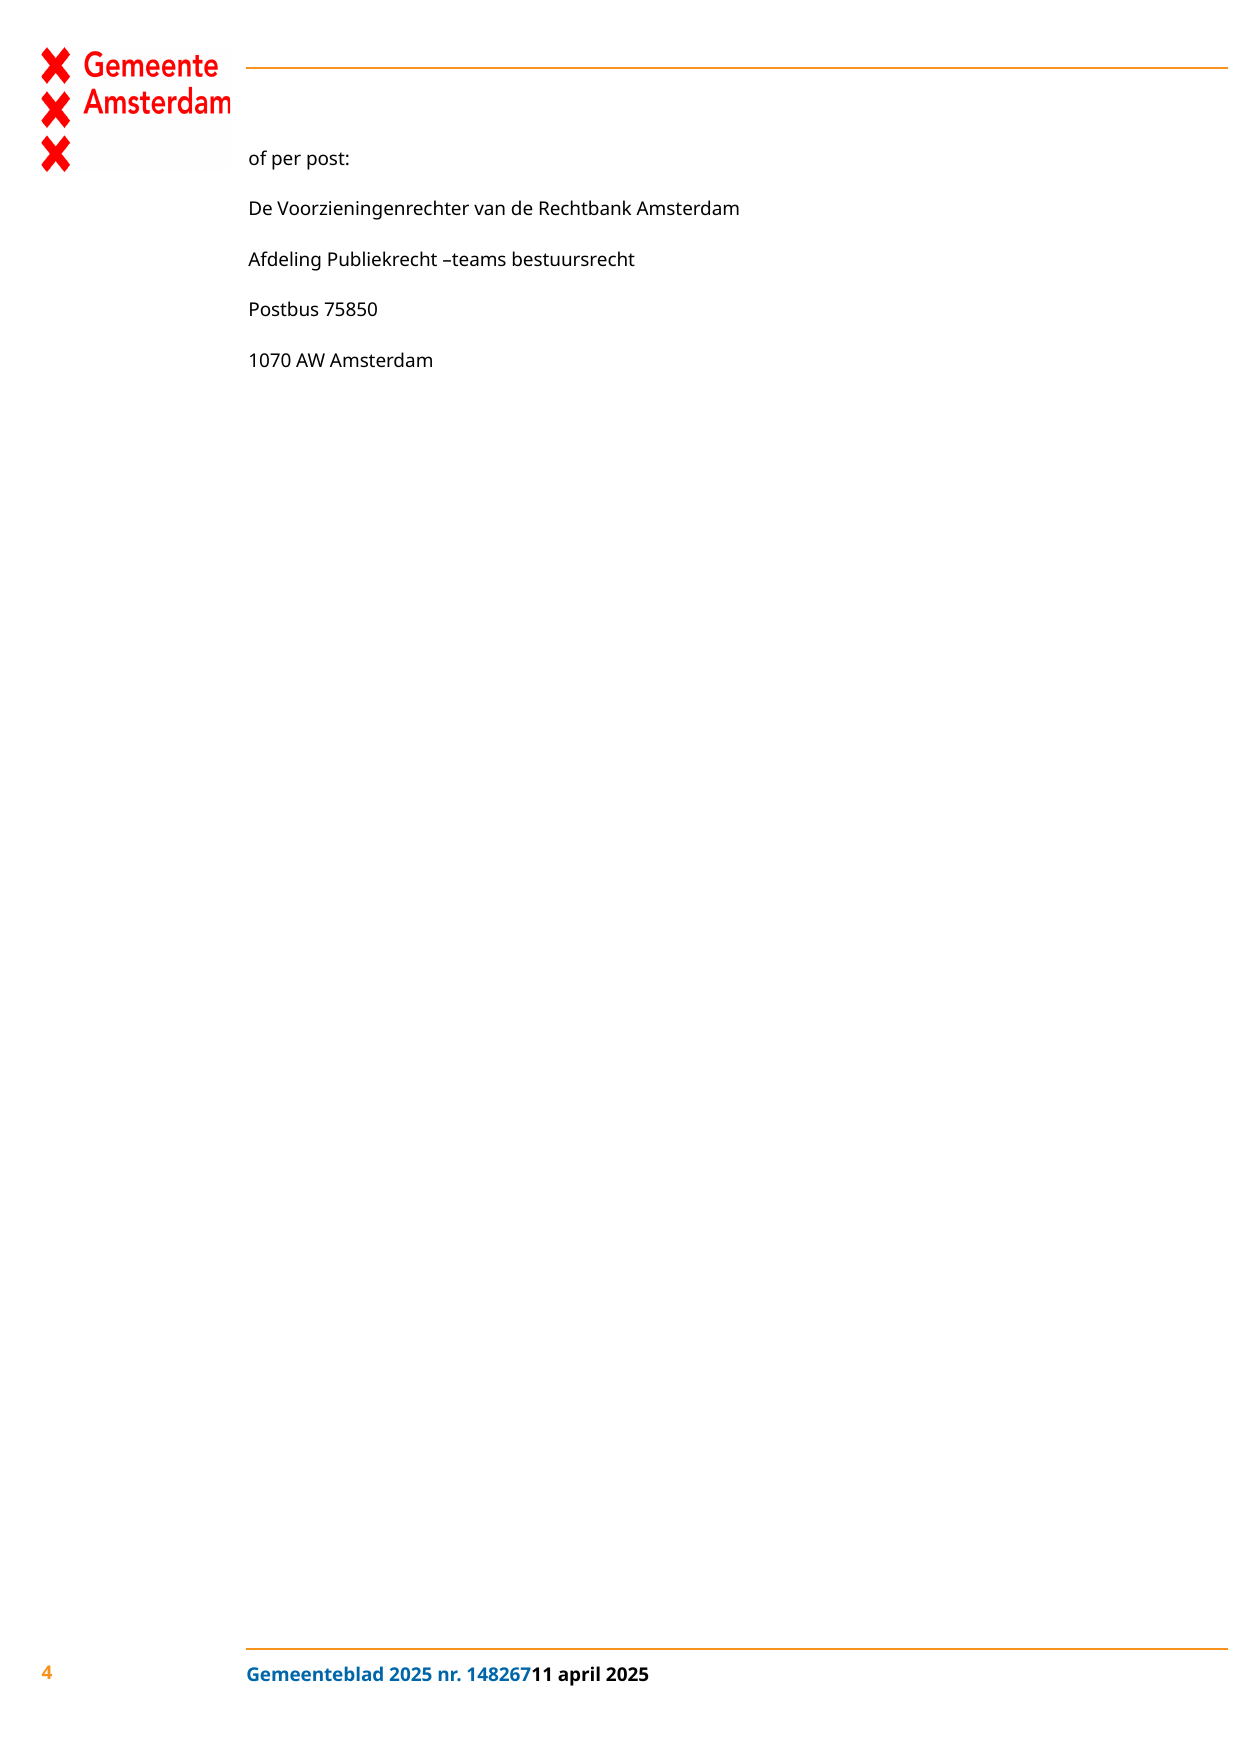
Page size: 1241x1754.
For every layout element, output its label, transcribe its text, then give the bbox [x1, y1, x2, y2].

text Afdeling Publiekrecht –teams bestuursrecht [248, 246, 1152, 272]
picture [41, 47, 231, 172]
text 1070 AW Amsterdam [248, 347, 1152, 373]
text De Voorzieningenrechter van de Rechtbank Amsterdam [248, 196, 1152, 221]
text Postbus 75850 [248, 296, 1152, 322]
text of per post: [248, 145, 1152, 171]
